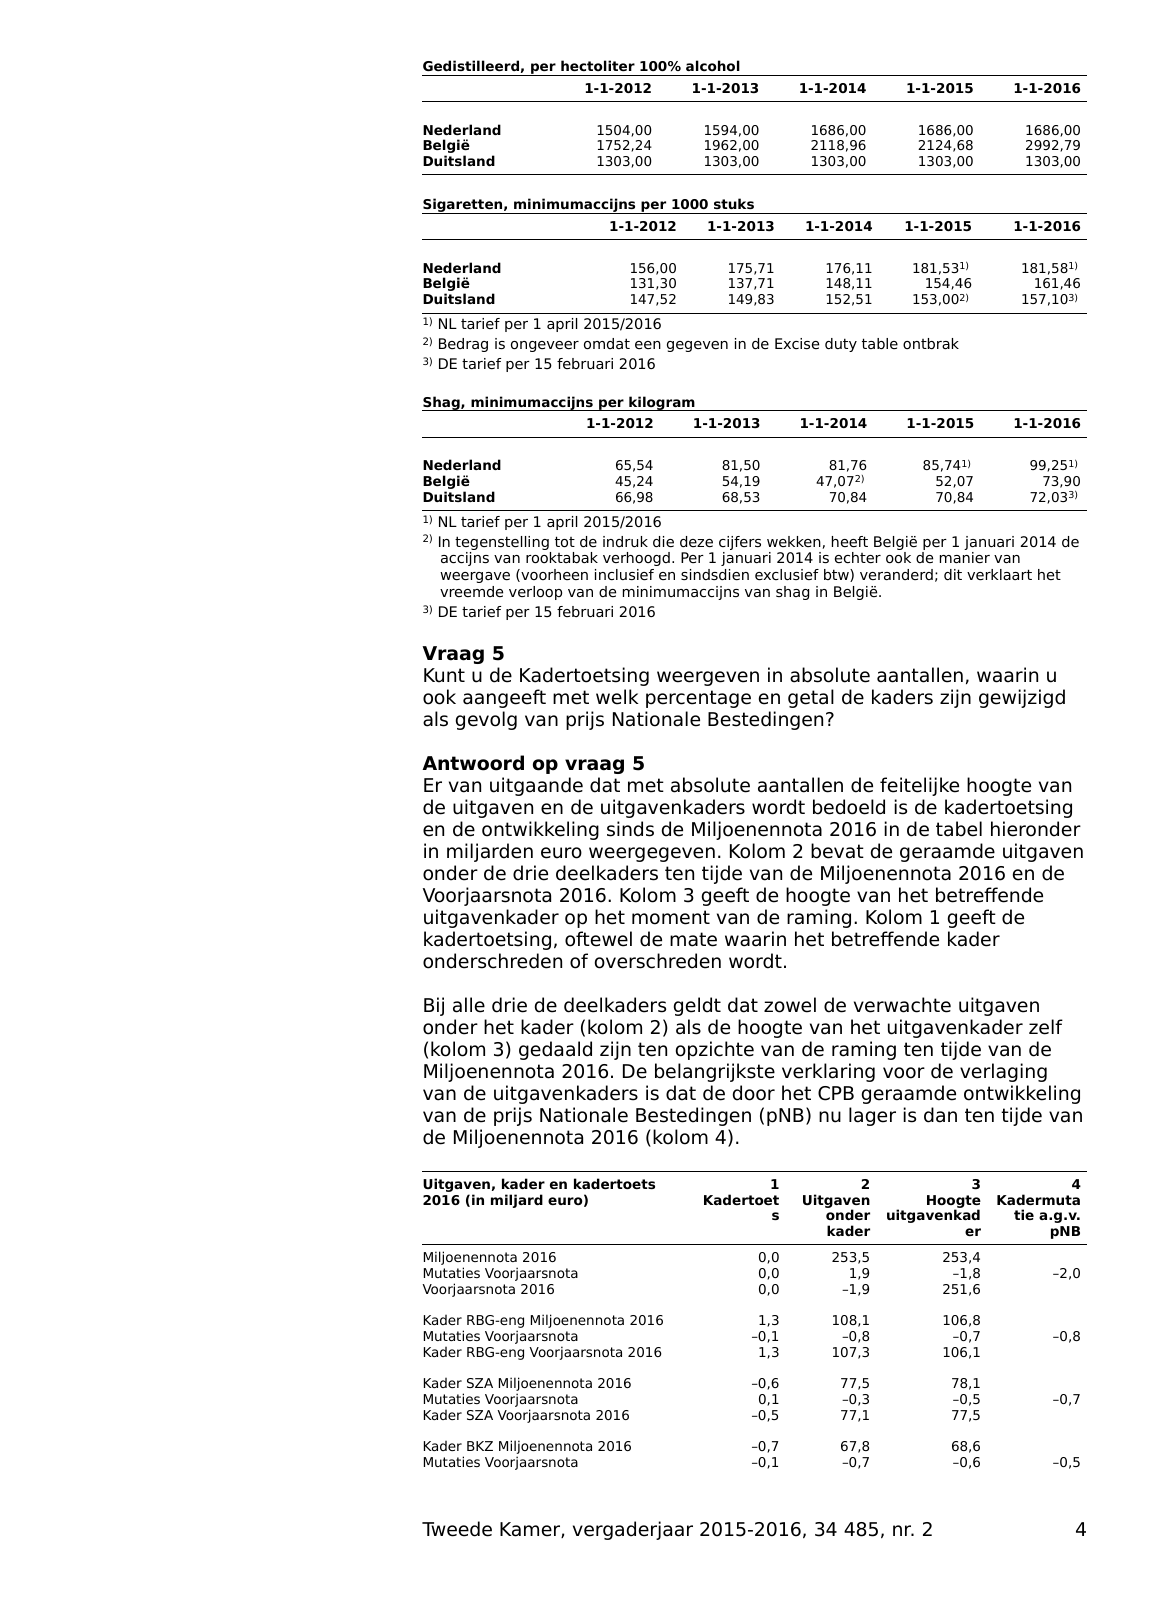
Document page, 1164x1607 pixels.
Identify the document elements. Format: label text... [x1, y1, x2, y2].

table_cell Nederland [422, 261, 585, 276]
table_header Sigaretten, minimumaccijns per 1000 stuks [422, 197, 1087, 213]
table_cell [683, 240, 780, 261]
table_cell 108,1 [785, 1313, 876, 1329]
table_cell 77,5 [876, 1407, 987, 1423]
table_cell [553, 438, 659, 458]
table_header 1 Kadertoets [693, 1172, 785, 1244]
table_cell Kader SZA Miljoenennota 2016 [422, 1376, 693, 1392]
table_cell [987, 1313, 1087, 1329]
table_cell [659, 438, 766, 458]
table_cell [980, 438, 1087, 458]
table_cell [987, 1245, 1087, 1266]
table_cell 2124,68 [872, 138, 979, 154]
table_cell [987, 1281, 1087, 1297]
table_cell 1-1-2012 [553, 411, 659, 437]
table_cell Kader BKZ Miljoenennota 2016 [422, 1439, 693, 1454]
table_cell 68,6 [876, 1439, 987, 1454]
table_cell 1) NL tarief per 1 april 2015/2016 2) In tegenstelling tot de indruk die deze cijfers wekken, heeft België per 1 januari 2014 de accijns van rooktabak verhoogd. Per 1 januari 2014 is echter ook de manier van weergave (voorheen inclusief en sindsdien exclusief btw) veranderd; dit verklaart het vreemde verloop van de minimumaccijns van shag in België. 3) DE tarief per 15 februari 2016 [422, 511, 1087, 621]
table_cell 1752,24 [551, 138, 658, 154]
table_cell [765, 102, 872, 122]
table_cell 156,00 [585, 261, 683, 276]
table_cell –2,0 [987, 1266, 1087, 1281]
table_cell [422, 1423, 693, 1439]
table_cell Mutaties Voorjaarsnota [422, 1266, 693, 1281]
table_cell 1504,00 [551, 123, 658, 138]
table_cell –0,8 [987, 1329, 1087, 1344]
table_cell 181,531) [878, 261, 978, 276]
table_cell –1,8 [876, 1266, 987, 1281]
table_cell –0,7 [987, 1392, 1087, 1407]
table_cell 1-1-2014 [765, 76, 872, 101]
table_cell Duitsland [422, 154, 551, 174]
table_cell België [422, 138, 551, 154]
table_cell 73,90 [980, 474, 1087, 489]
table_cell [987, 1407, 1087, 1423]
table_cell 131,30 [585, 276, 683, 292]
table_cell 154,46 [878, 276, 978, 292]
table_cell 70,84 [873, 490, 980, 510]
table_cell –0,1 [693, 1329, 785, 1344]
table_cell –0,8 [785, 1329, 876, 1344]
table_cell 2118,96 [765, 138, 872, 154]
table_cell 66,98 [553, 490, 659, 510]
text Er van uitgaande dat met absolute aantallen de feitelijke hoogte van de uitgaven en de uitgavenkaders wordt bedoeld is de kadertoetsing en de ontwikkeling sinds de Miljoenennota 2016 in de tabel hieronder in miljarden euro weergegeven. Kolom 2 bevat de geraamde uitgaven onder de drie deelkaders ten tijde van de Miljoenennota 2016 en de Voorjaarsnota 2016. Kolom 3 geeft de hoogte van het betreffende uitgavenkader op het moment van de raming. Kolom 1 geeft de kadertoetsing, oftewel de mate waarin het betreffende kader onderschreden of overschreden wordt. [422, 775, 1087, 973]
table_cell 1-1-2015 [872, 76, 979, 101]
table_cell 1303,00 [765, 154, 872, 174]
table_cell –0,6 [693, 1376, 785, 1392]
table_cell [785, 1360, 876, 1376]
table_cell [422, 438, 553, 458]
table_cell –1,9 [785, 1281, 876, 1297]
table_cell 253,5 [785, 1245, 876, 1266]
table_cell [422, 76, 551, 101]
table_cell Nederland [422, 458, 553, 474]
table_cell [422, 411, 553, 437]
table_cell –0,3 [785, 1392, 876, 1407]
table_cell 1-1-2013 [683, 214, 780, 239]
table_cell [422, 1297, 693, 1313]
table_cell [878, 240, 978, 261]
table_cell [978, 240, 1087, 261]
table_cell [551, 102, 658, 122]
table_cell 153,002) [878, 292, 978, 312]
table_cell [987, 1360, 1087, 1376]
table_cell 0,0 [693, 1266, 785, 1281]
table_cell 251,6 [876, 1281, 987, 1297]
table_cell [766, 438, 873, 458]
table_cell [876, 1423, 987, 1439]
table_cell 1,3 [693, 1344, 785, 1360]
table_cell [785, 1297, 876, 1313]
table_cell 54,19 [659, 474, 766, 489]
table_cell [422, 1360, 693, 1376]
table_cell –0,7 [785, 1455, 876, 1470]
table_cell 1-1-2015 [878, 214, 978, 239]
table_cell [873, 438, 980, 458]
table_cell 0,0 [693, 1245, 785, 1266]
table_cell 1-1-2015 [873, 411, 980, 437]
table_cell Voorjaarsnota 2016 [422, 1281, 693, 1297]
table_cell –0,1 [693, 1455, 785, 1470]
table_cell 67,8 [785, 1439, 876, 1454]
table_cell 81,50 [659, 458, 766, 474]
table_cell –0,6 [876, 1455, 987, 1470]
table_cell [987, 1423, 1087, 1439]
table_cell Duitsland [422, 292, 585, 312]
table_cell 0,0 [693, 1281, 785, 1297]
table_cell 176,11 [780, 261, 878, 276]
table_cell 181,581) [978, 261, 1087, 276]
table_cell 81,76 [766, 458, 873, 474]
table_cell [876, 1360, 987, 1376]
table_cell 1-1-2014 [766, 411, 873, 437]
table_cell 175,71 [683, 261, 780, 276]
table_cell 1) NL tarief per 1 april 2015/2016 2) Bedrag is ongeveer omdat een gegeven in de Excise duty table ontbrak 3) DE tarief per 15 februari 2016 [422, 314, 1087, 373]
table_cell 0,1 [693, 1392, 785, 1407]
table_cell 1-1-2012 [551, 76, 658, 101]
table_cell [876, 1297, 987, 1313]
table_cell 1303,00 [551, 154, 658, 174]
table_cell 52,07 [873, 474, 980, 489]
table_cell 161,46 [978, 276, 1087, 292]
text Bij alle drie de deelkaders geldt dat zowel de verwachte uitgaven onder het kader (kolom 2) als de hoogte van het uitgavenkader zelf (kolom 3) gedaald zijn ten opzichte van de raming ten tijde van de Miljoenennota 2016. De belangrijkste verklaring voor de verlaging van de uitgavenkaders is dat de door het CPB geraamde ontwikkeling van de prijs Nationale Bestedingen (pNB) nu lager is dan ten tijde van de Miljoenennota 2016 (kolom 4). [422, 995, 1087, 1149]
table_cell [979, 102, 1087, 122]
table_cell –0,5 [987, 1455, 1087, 1470]
table_cell 70,84 [766, 490, 873, 510]
table_cell [422, 240, 585, 261]
table_cell België [422, 474, 553, 489]
table_header Shag, minimumaccijns per kilogram [422, 395, 1087, 410]
table_cell 152,51 [780, 292, 878, 312]
table_cell 77,5 [785, 1376, 876, 1392]
table_cell [987, 1376, 1087, 1392]
table_cell –0,5 [876, 1392, 987, 1407]
table_cell 1303,00 [872, 154, 979, 174]
table_cell [585, 240, 683, 261]
table_cell Mutaties Voorjaarsnota [422, 1392, 693, 1407]
table_cell Mutaties Voorjaarsnota [422, 1455, 693, 1470]
table_cell 106,8 [876, 1313, 987, 1329]
table_cell 1-1-2014 [780, 214, 878, 239]
table_header Gedistilleerd, per hectoliter 100% alcohol [422, 59, 1087, 75]
table_cell –0,7 [876, 1329, 987, 1344]
table_cell Kader RBG-eng Miljoenennota 2016 [422, 1313, 693, 1329]
text Antwoord op vraag 5 [422, 753, 1087, 775]
table_cell 1-1-2016 [979, 76, 1087, 101]
table_cell Duitsland [422, 490, 553, 510]
table_cell 1-1-2016 [978, 214, 1087, 239]
table_cell [422, 214, 585, 239]
table_cell 77,1 [785, 1407, 876, 1423]
table_cell –0,7 [693, 1439, 785, 1454]
table_header Uitgaven, kader en kadertoets 2016 (in miljard euro) [422, 1172, 693, 1244]
table_cell 1-1-2013 [659, 411, 766, 437]
table_cell [785, 1423, 876, 1439]
table_cell [693, 1297, 785, 1313]
table_cell 1686,00 [979, 123, 1087, 138]
table_cell 1-1-2012 [585, 214, 683, 239]
table_cell –0,5 [693, 1407, 785, 1423]
table_cell [780, 240, 878, 261]
table_cell 149,83 [683, 292, 780, 312]
table_cell 1686,00 [872, 123, 979, 138]
table_cell [987, 1297, 1087, 1313]
table_cell 1,9 [785, 1266, 876, 1281]
table_cell Kader SZA Voorjaarsnota 2016 [422, 1407, 693, 1423]
table_cell 1686,00 [765, 123, 872, 138]
table_cell 65,54 [553, 458, 659, 474]
table_cell 253,4 [876, 1245, 987, 1266]
table_cell Nederland [422, 123, 551, 138]
table_cell 148,11 [780, 276, 878, 292]
table_cell [658, 102, 765, 122]
table_cell 1303,00 [658, 154, 765, 174]
table_cell 1-1-2013 [658, 76, 765, 101]
table_cell 85,741) [873, 458, 980, 474]
table_header 4 Kadermutatie a.g.v. pNB [987, 1172, 1087, 1244]
table_cell België [422, 276, 585, 292]
table_cell [872, 102, 979, 122]
table_cell Miljoenennota 2016 [422, 1245, 693, 1266]
text Vraag 5 [422, 643, 1087, 665]
table_cell 1-1-2016 [980, 411, 1087, 437]
table_cell 157,103) [978, 292, 1087, 312]
table_cell 1594,00 [658, 123, 765, 138]
table_cell [422, 102, 551, 122]
table_header 2 Uitgaven onder kader [785, 1172, 876, 1244]
table_cell 1962,00 [658, 138, 765, 154]
table_cell [987, 1344, 1087, 1360]
table_header 3 Hoogte uitgavenkader [876, 1172, 987, 1244]
table_cell Kader RBG-eng Voorjaarsnota 2016 [422, 1344, 693, 1360]
table_cell 72,033) [980, 490, 1087, 510]
table_cell 147,52 [585, 292, 683, 312]
table_cell 137,71 [683, 276, 780, 292]
table_cell 107,3 [785, 1344, 876, 1360]
table_cell 2992,79 [979, 138, 1087, 154]
table_cell 45,24 [553, 474, 659, 489]
table_cell 78,1 [876, 1376, 987, 1392]
table_cell Mutaties Voorjaarsnota [422, 1329, 693, 1344]
table_cell 47,072) [766, 474, 873, 489]
table_cell 68,53 [659, 490, 766, 510]
table_cell 106,1 [876, 1344, 987, 1360]
table_cell 1,3 [693, 1313, 785, 1329]
table_cell 99,251) [980, 458, 1087, 474]
table_cell [693, 1423, 785, 1439]
text Kunt u de Kadertoetsing weergeven in absolute aantallen, waarin u ook aangeeft met welk percentage en getal de kaders zijn gewijzigd als gevolg van prijs Nationale Bestedingen? [422, 665, 1087, 731]
table_cell 1303,00 [979, 154, 1087, 174]
table_cell [693, 1360, 785, 1376]
table_cell [987, 1439, 1087, 1454]
